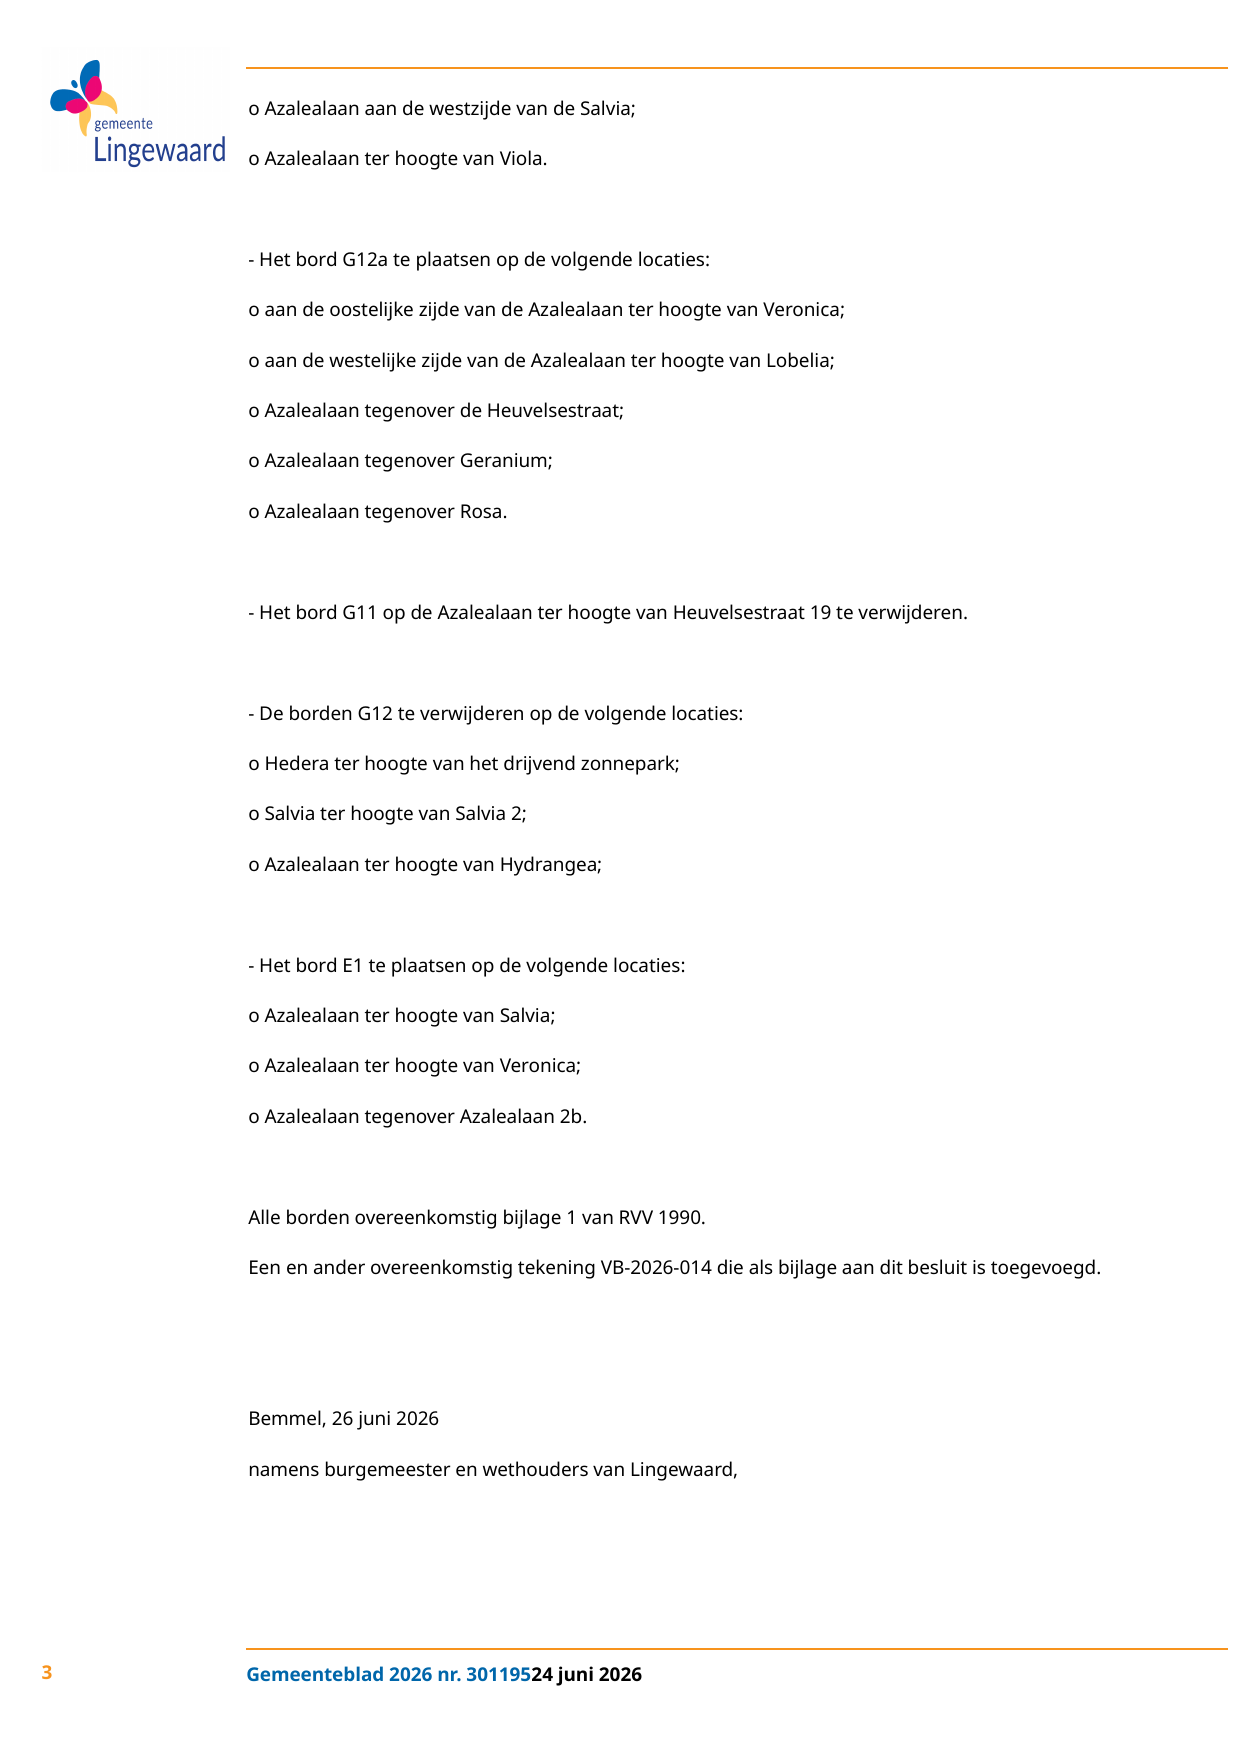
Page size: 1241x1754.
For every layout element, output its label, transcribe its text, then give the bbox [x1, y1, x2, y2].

text o Hedera ter hoogte van het drijvend zonnepark; [248, 750, 1152, 776]
text - Het bord E1 te plaatsen op de volgende locaties: [248, 952, 1152, 978]
text Bemmel, 26 juni 2026 [248, 1406, 1152, 1431]
text - Het bord G12a te plaatsen op de volgende locaties: [248, 246, 1152, 272]
text namens burgemeester en wethouders van Lingewaard, [248, 1456, 1152, 1482]
text - De borden G12 te verwijderen op de volgende locaties: [248, 700, 1152, 726]
picture [41, 47, 231, 172]
text - Het bord G11 op de Azalealaan ter hoogte van Heuvelsestraat 19 te verwijderen. [248, 599, 1152, 625]
text o Azalealaan tegenover Azalealaan 2b. [248, 1103, 1152, 1129]
text o aan de oostelijke zijde van de Azalealaan ter hoogte van Veronica; [248, 296, 1152, 322]
text o Azalealaan tegenover de Heuvelsestraat; [248, 397, 1152, 423]
text o Azalealaan ter hoogte van Viola. [248, 145, 1152, 171]
text o Salvia ter hoogte van Salvia 2; [248, 801, 1152, 826]
text Alle borden overeenkomstig bijlage 1 van RVV 1990. [248, 1204, 1152, 1230]
text o Azalealaan tegenover Rosa. [248, 498, 1152, 524]
text o Azalealaan ter hoogte van Salvia; [248, 1002, 1152, 1028]
text o Azalealaan aan de westzijde van de Salvia; [248, 95, 1152, 121]
text o Azalealaan ter hoogte van Hydrangea; [248, 851, 1152, 877]
text o aan de westelijke zijde van de Azalealaan ter hoogte van Lobelia; [248, 347, 1152, 373]
text o Azalealaan ter hoogte van Veronica; [248, 1053, 1152, 1078]
text Een en ander overeenkomstig tekening VB-2026-014 die als bijlage aan dit besluit is toegevoegd. [248, 1254, 1152, 1280]
text o Azalealaan tegenover Geranium; [248, 448, 1152, 473]
